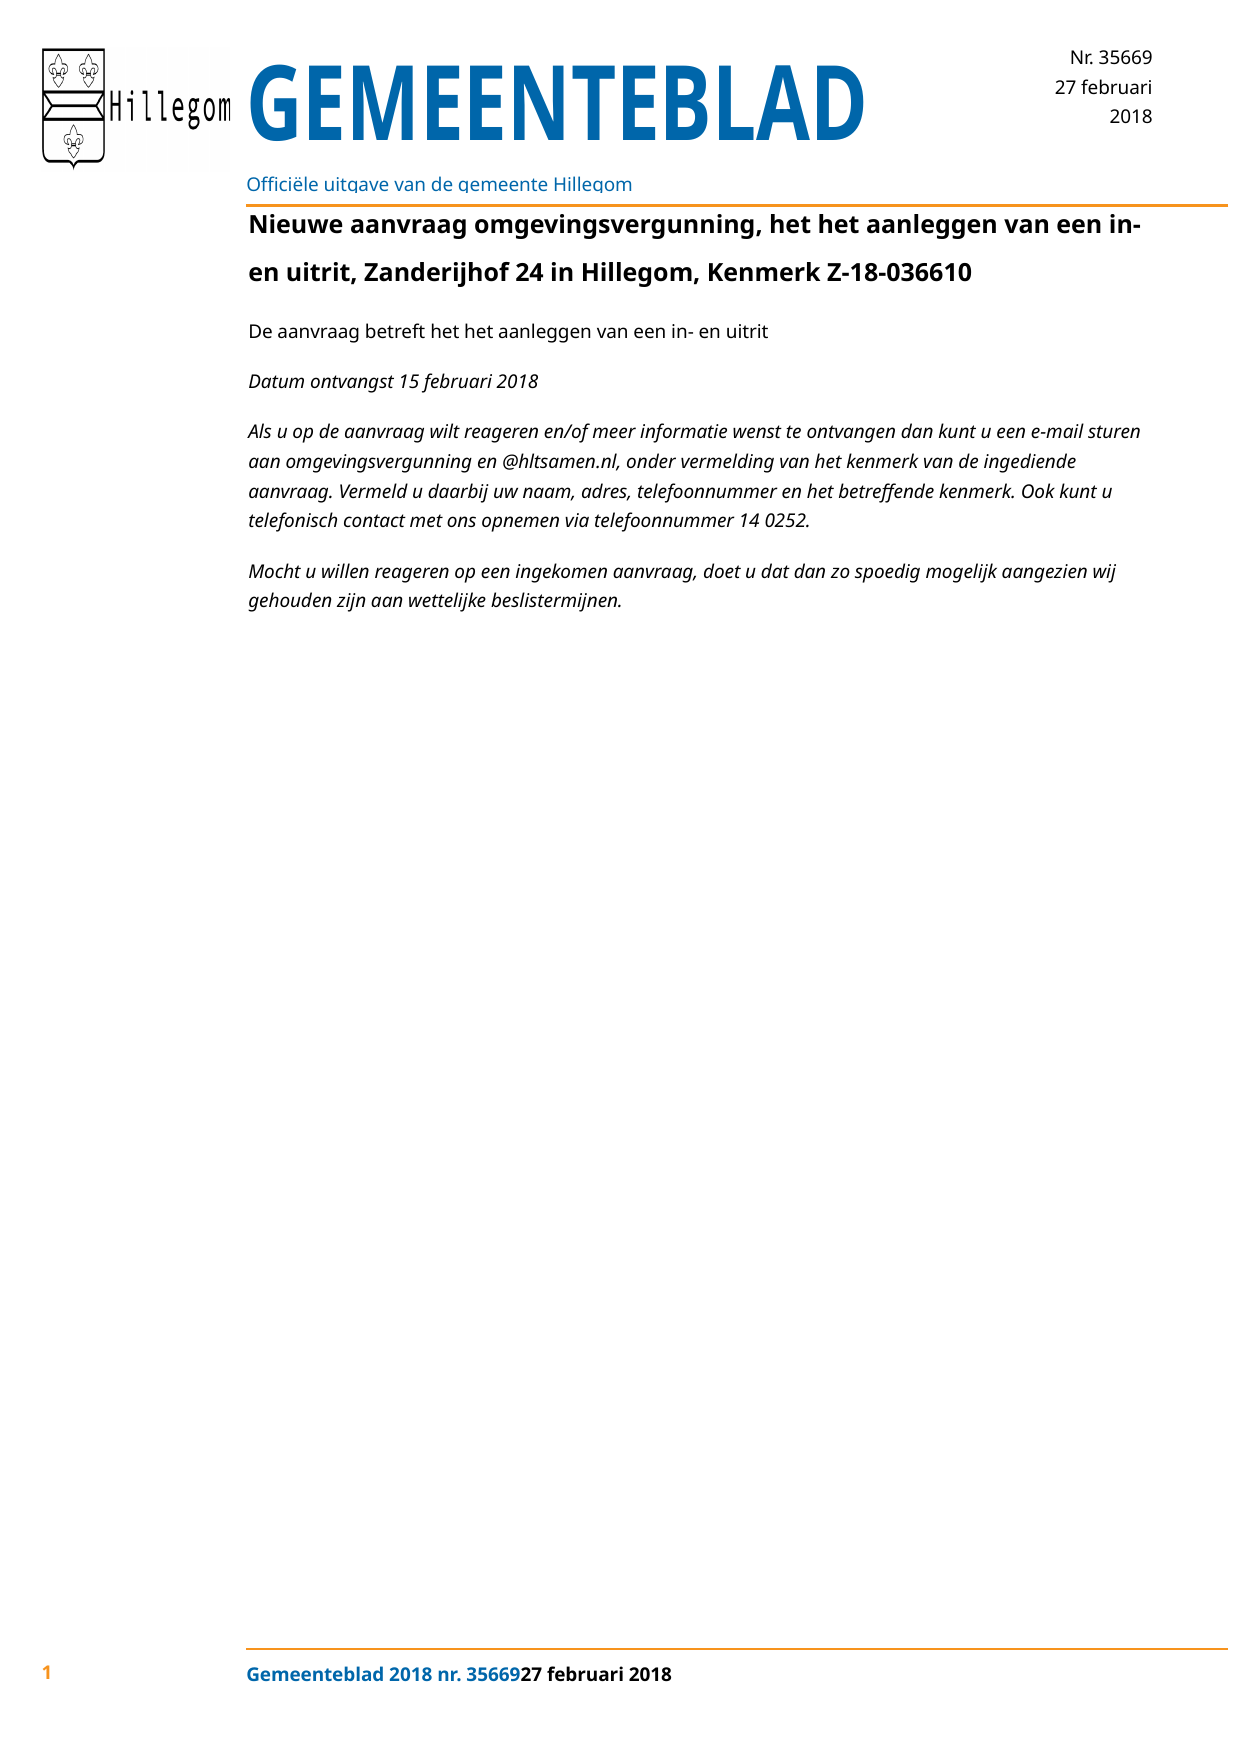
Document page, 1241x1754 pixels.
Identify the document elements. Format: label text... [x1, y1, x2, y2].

text Nieuwe aanvraag omgevingsvergunning, het het aanleggen van een in- en uitrit, Zanderijhof 24 in Hillegom, Kenmerk Z-18-036610 [248, 207, 1152, 288]
text De aanvraag betreft het het aanleggen van een in- en uitrit [248, 318, 1152, 344]
text Mocht u willen reageren op een ingekomen aanvraag, doet u dat dan zo spoedig mogelijk aangezien wij gehouden zijn aan wettelijke beslistermijnen. [248, 558, 1152, 613]
text Als u op de aanvraag wilt reageren en/of meer informatie wenst te ontvangen dan kunt u een e-mail sturen aan omgevingsvergunning en @hltsamen.nl, onder vermelding van het kenmerk van de ingediende aanvraag. Vermeld u daarbij uw naam, adres, telefoonnummer en het betreffende kenmerk. Ook kunt u telefonisch contact met ons opnemen via telefoonnummer 14 0252. [248, 419, 1152, 533]
picture [41, 47, 231, 172]
text Datum ontvangst 15 februari 2018 [248, 368, 1152, 394]
